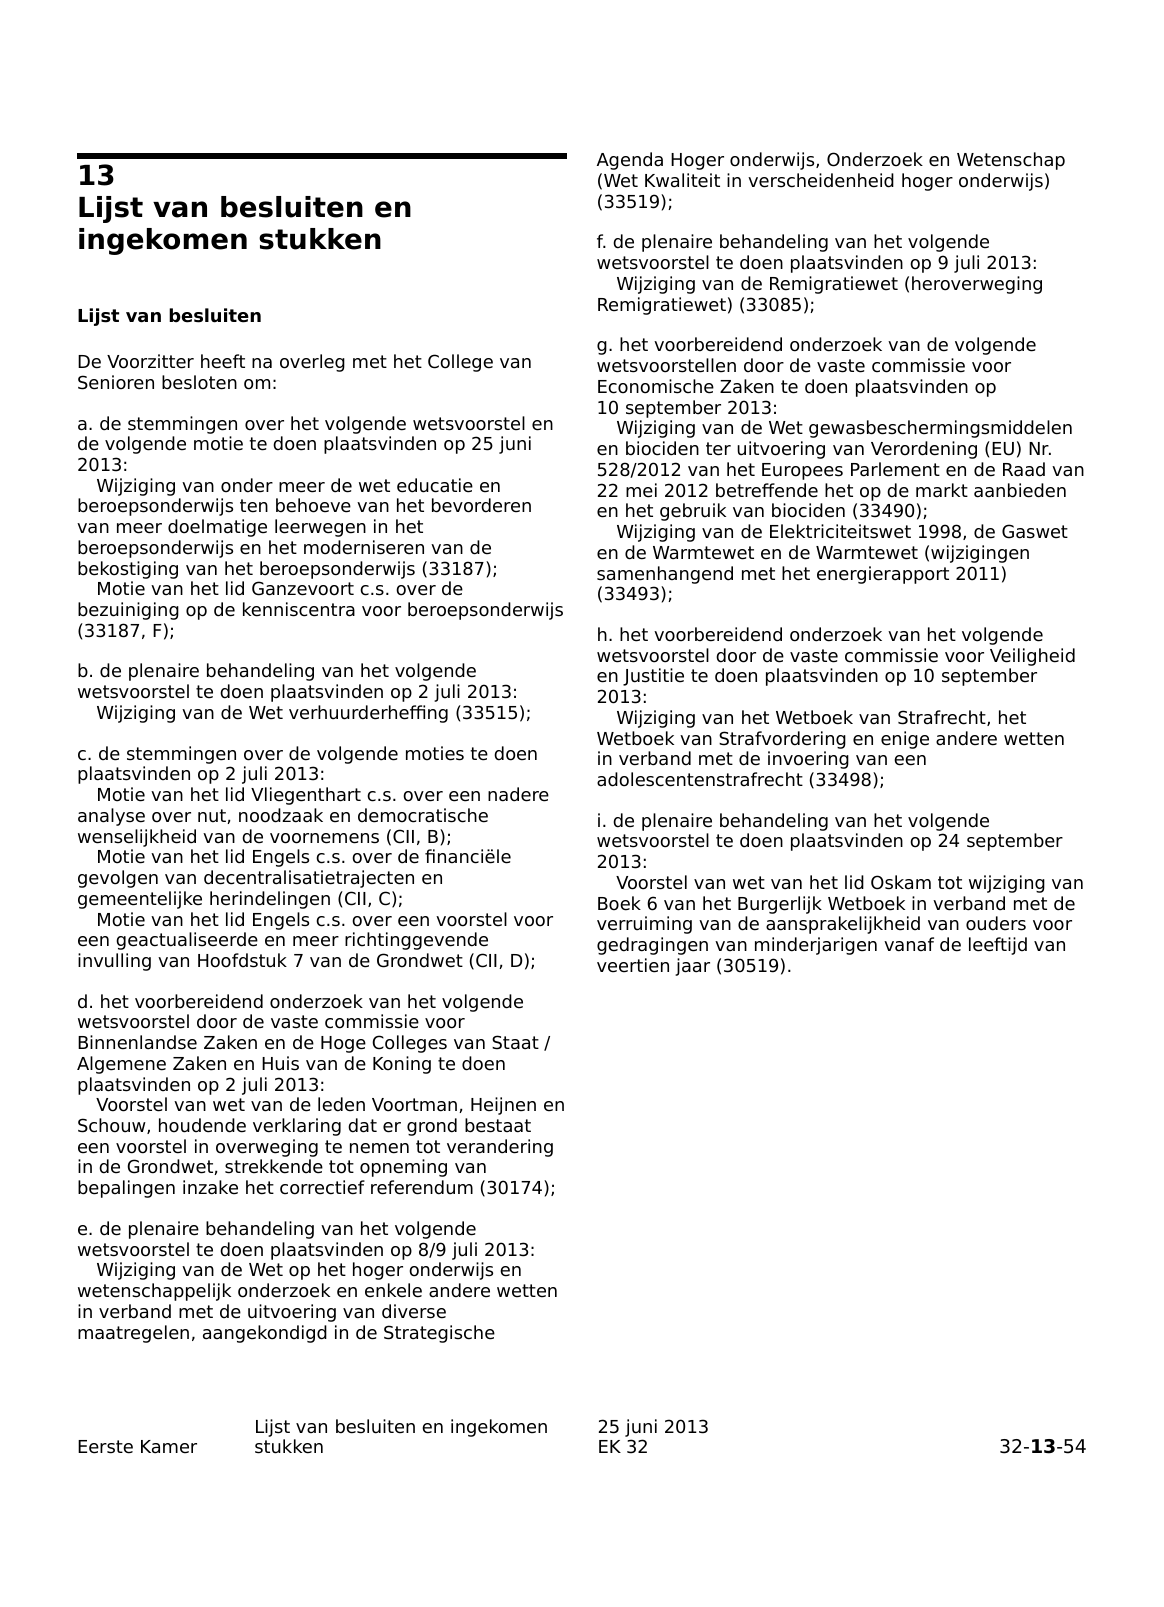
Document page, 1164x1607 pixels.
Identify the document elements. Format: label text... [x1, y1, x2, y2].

title 13 Lijst van besluiten en ingekomen stukken [77, 159, 567, 256]
text Wijziging van de Wet verhuurderheffing (33515); [77, 703, 567, 723]
text i. de plenaire behandeling van het volgende wetsvoorstel te doen plaatsvinden op 24 september 2013: [596, 811, 1087, 873]
subtitle Lijst van besluiten [77, 306, 567, 327]
text g. het voorbereidend onderzoek van de volgende wetsvoorstellen door de vaste commissie voor Economische Zaken te doen plaatsvinden op 10 september 2013: [596, 335, 1087, 418]
text Wijziging van de Elektriciteitswet 1998, de Gaswet en de Warmtewet en de Warmtewet (wijzigingen samenhangend met het energierapport 2011) (33493); [596, 522, 1087, 605]
text Wijziging van de Wet gewasbeschermingsmiddelen en biociden ter uitvoering van Verordening (EU) Nr. 528/2012 van het Europees Parlement en de Raad van 22 mei 2012 betreffende het op de markt aanbieden en het gebruik van biociden (33490); [596, 418, 1087, 522]
text b. de plenaire behandeling van het volgende wetsvoorstel te doen plaatsvinden op 2 juli 2013: [77, 661, 567, 703]
text Motie van het lid Ganzevoort c.s. over de bezuiniging op de kenniscentra voor beroepsonderwijs (33187, F); [77, 579, 567, 641]
text d. het voorbereidend onderzoek van het volgende wetsvoorstel door de vaste commissie voor Binnenlandse Zaken en de Hoge Colleges van Staat / Algemene Zaken en Huis van de Koning te doen plaatsvinden op 2 juli 2013: [77, 992, 567, 1095]
text Motie van het lid Engels c.s. over een voorstel voor een geactualiseerde en meer richtinggevende invulling van Hoofdstuk 7 van de Grondwet (CII, D); [77, 909, 567, 972]
text c. de stemmingen over de volgende moties te doen plaatsvinden op 2 juli 2013: [77, 743, 567, 785]
text a. de stemmingen over het volgende wetsvoorstel en de volgende motie te doen plaatsvinden op 25 juni 2013: [77, 413, 567, 476]
text h. het voorbereidend onderzoek van het volgende wetsvoorstel door de vaste commissie voor Veiligheid en Justitie te doen plaatsvinden op 10 september 2013: [596, 625, 1087, 708]
text De Voorzitter heeft na overleg met het College van Senioren besloten om: [77, 352, 567, 393]
text e. de plenaire behandeling van het volgende wetsvoorstel te doen plaatsvinden op 8/9 juli 2013: [77, 1219, 567, 1260]
text Voorstel van wet van het lid Oskam tot wijziging van Boek 6 van het Burgerlijk Wetboek in verband met de verruiming van de aansprakelijkheid van ouders voor gedragingen van minderjarigen vanaf de leeftijd van veertien jaar (30519). [596, 873, 1087, 976]
text Wijziging van het Wetboek van Strafrecht, het Wetboek van Strafvordering en enige andere wetten in verband met de invoering van een adolescentenstrafrecht (33498); [596, 708, 1087, 791]
text f. de plenaire behandeling van het volgende wetsvoorstel te doen plaatsvinden op 9 juli 2013: [596, 232, 1087, 274]
text Motie van het lid Engels c.s. over de financiële gevolgen van decentralisatietrajecten en gemeentelijke herindelingen (CII, C); [77, 847, 567, 909]
text Voorstel van wet van de leden Voortman, Heijnen en Schouw, houdende verklaring dat er grond bestaat een voorstel in overweging te nemen tot verandering in de Grondwet, strekkende tot opneming van bepalingen inzake het correctief referendum (30174); [77, 1095, 567, 1199]
text Wijziging van de Wet op het hoger onderwijs en wetenschappelijk onderzoek en enkele andere wetten in verband met de uitvoering van diverse maatregelen, aangekondigd in de Strategische [77, 1260, 567, 1343]
text Wijziging van onder meer de wet educatie en beroepsonderwijs ten behoeve van het bevorderen van meer doelmatige leerwegen in het beroepsonderwijs en het moderniseren van de bekostiging van het beroepsonderwijs (33187); [77, 476, 567, 579]
text Agenda Hoger onderwijs, Onderzoek en Wetenschap (Wet Kwaliteit in verscheidenheid hoger onderwijs) (33519); [596, 150, 1087, 212]
text Motie van het lid Vliegenthart c.s. over een nadere analyse over nut, noodzaak en democratische wenselijkheid van de voornemens (CII, B); [77, 785, 567, 847]
text Wijziging van de Remigratiewet (heroverweging Remigratiewet) (33085); [596, 274, 1087, 315]
